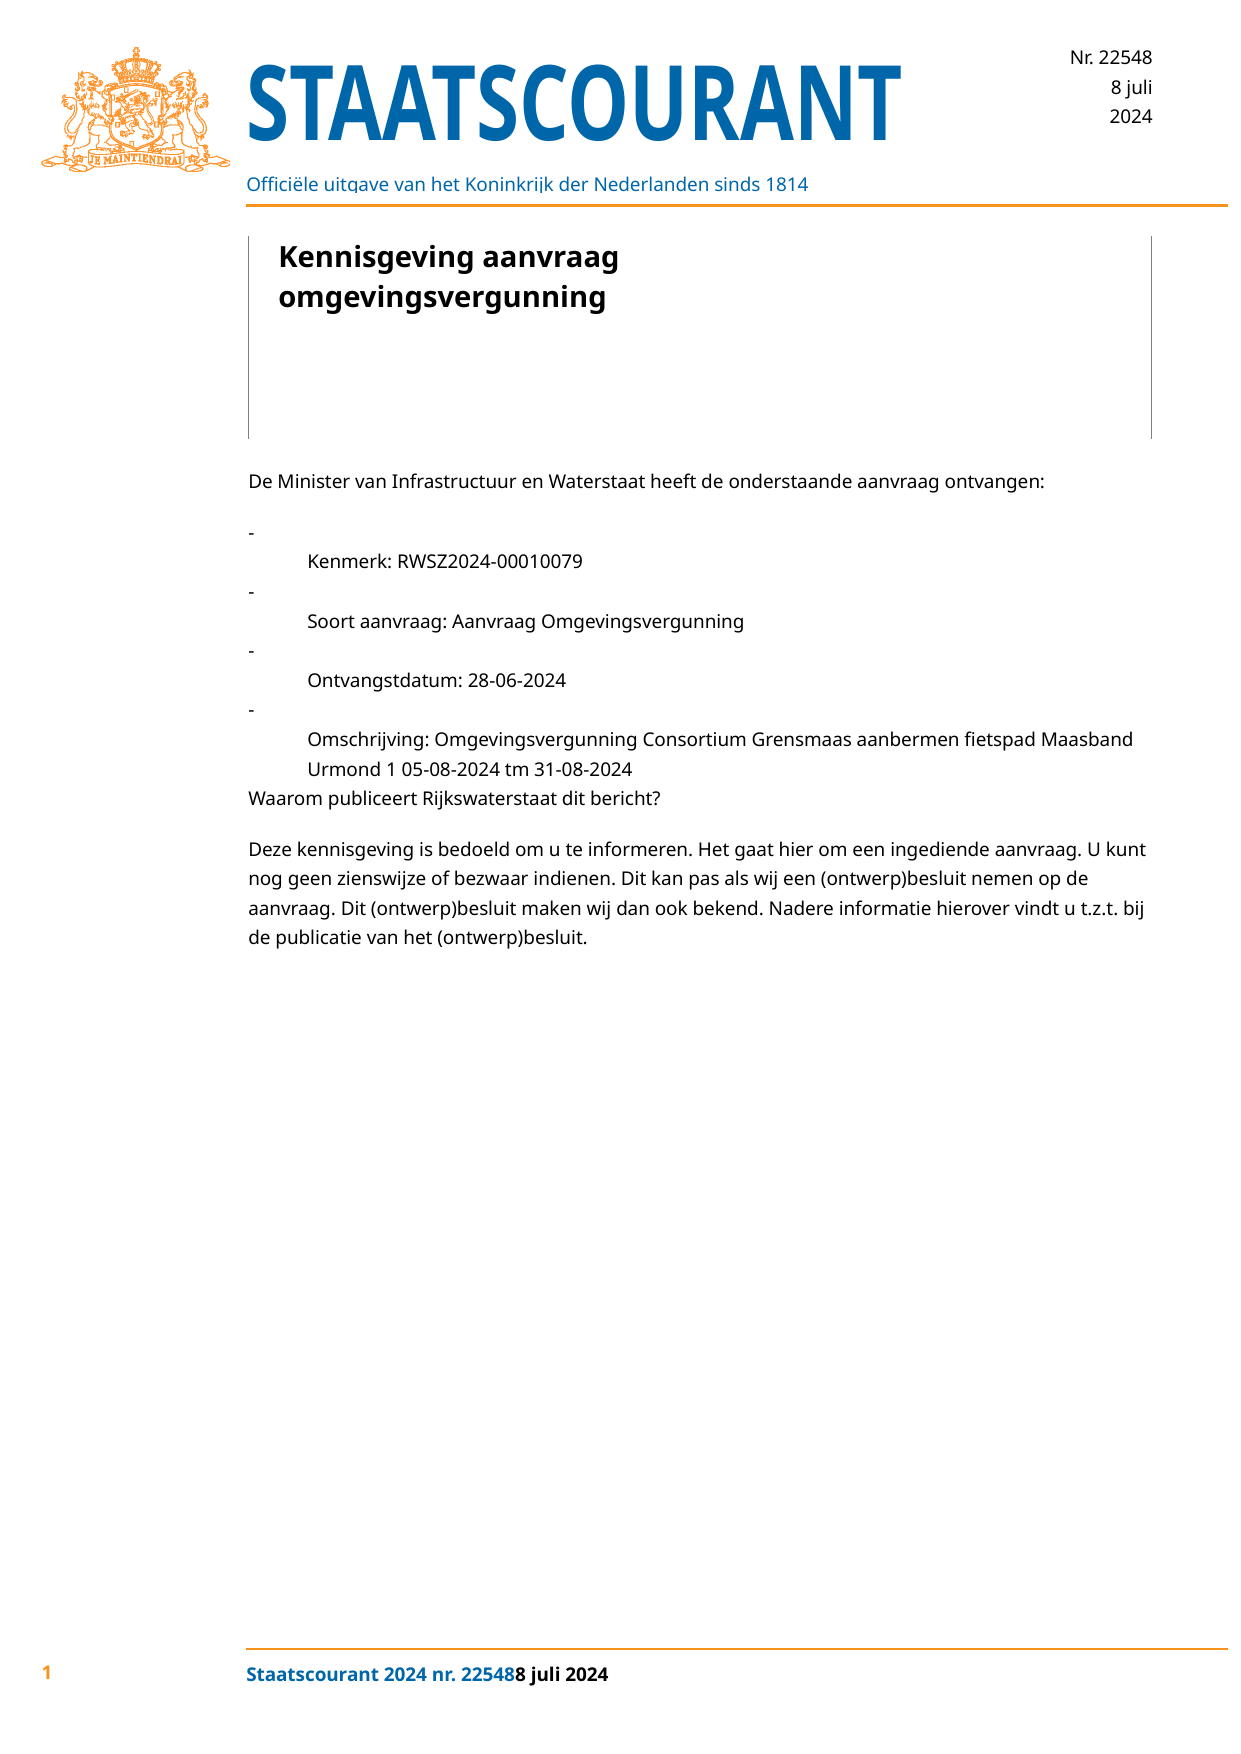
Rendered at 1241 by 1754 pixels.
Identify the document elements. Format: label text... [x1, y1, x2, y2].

text De Minister van Infrastructuur en Waterstaat heeft de onderstaande aanvraag ontvangen: [248, 469, 1152, 494]
list Ontvangstdatum: 28-06-2024 [248, 667, 1152, 693]
table_header [850, 414, 1151, 439]
text Deze kennisgeving is bedoeld om u te informeren. Het gaat hier om een ingediende aanvraag. U kunt nog geen zienswijze of bezwaar indienen. Dit kan pas als wij een (ontwerp)besluit nemen op de aanvraag. Dit (ontwerp)besluit maken wij dan ook bekend. Nadere informatie hierover vindt u t.z.t. bij de publicatie van het (ontwerp)besluit. [248, 836, 1152, 950]
table_header [850, 236, 912, 413]
picture [912, 236, 1090, 414]
text Waarom publiceert Rijkswaterstaat dit bericht? [248, 785, 1152, 811]
list Kenmerk: RWSZ2024-00010079 [248, 549, 1152, 574]
table_header [1090, 236, 1151, 413]
list Soort aanvraag: Aanvraag Omgevingsvergunning [248, 608, 1152, 633]
picture [41, 47, 231, 172]
table_header Kennisgeving aanvraag omgevingsvergunning [249, 236, 850, 439]
list Omschrijving: Omgevingsvergunning Consortium Grensmaas aanbermen fietspad Maasband Urmond 1 05-08-2024 tm 31-08-2024 [248, 726, 1152, 781]
